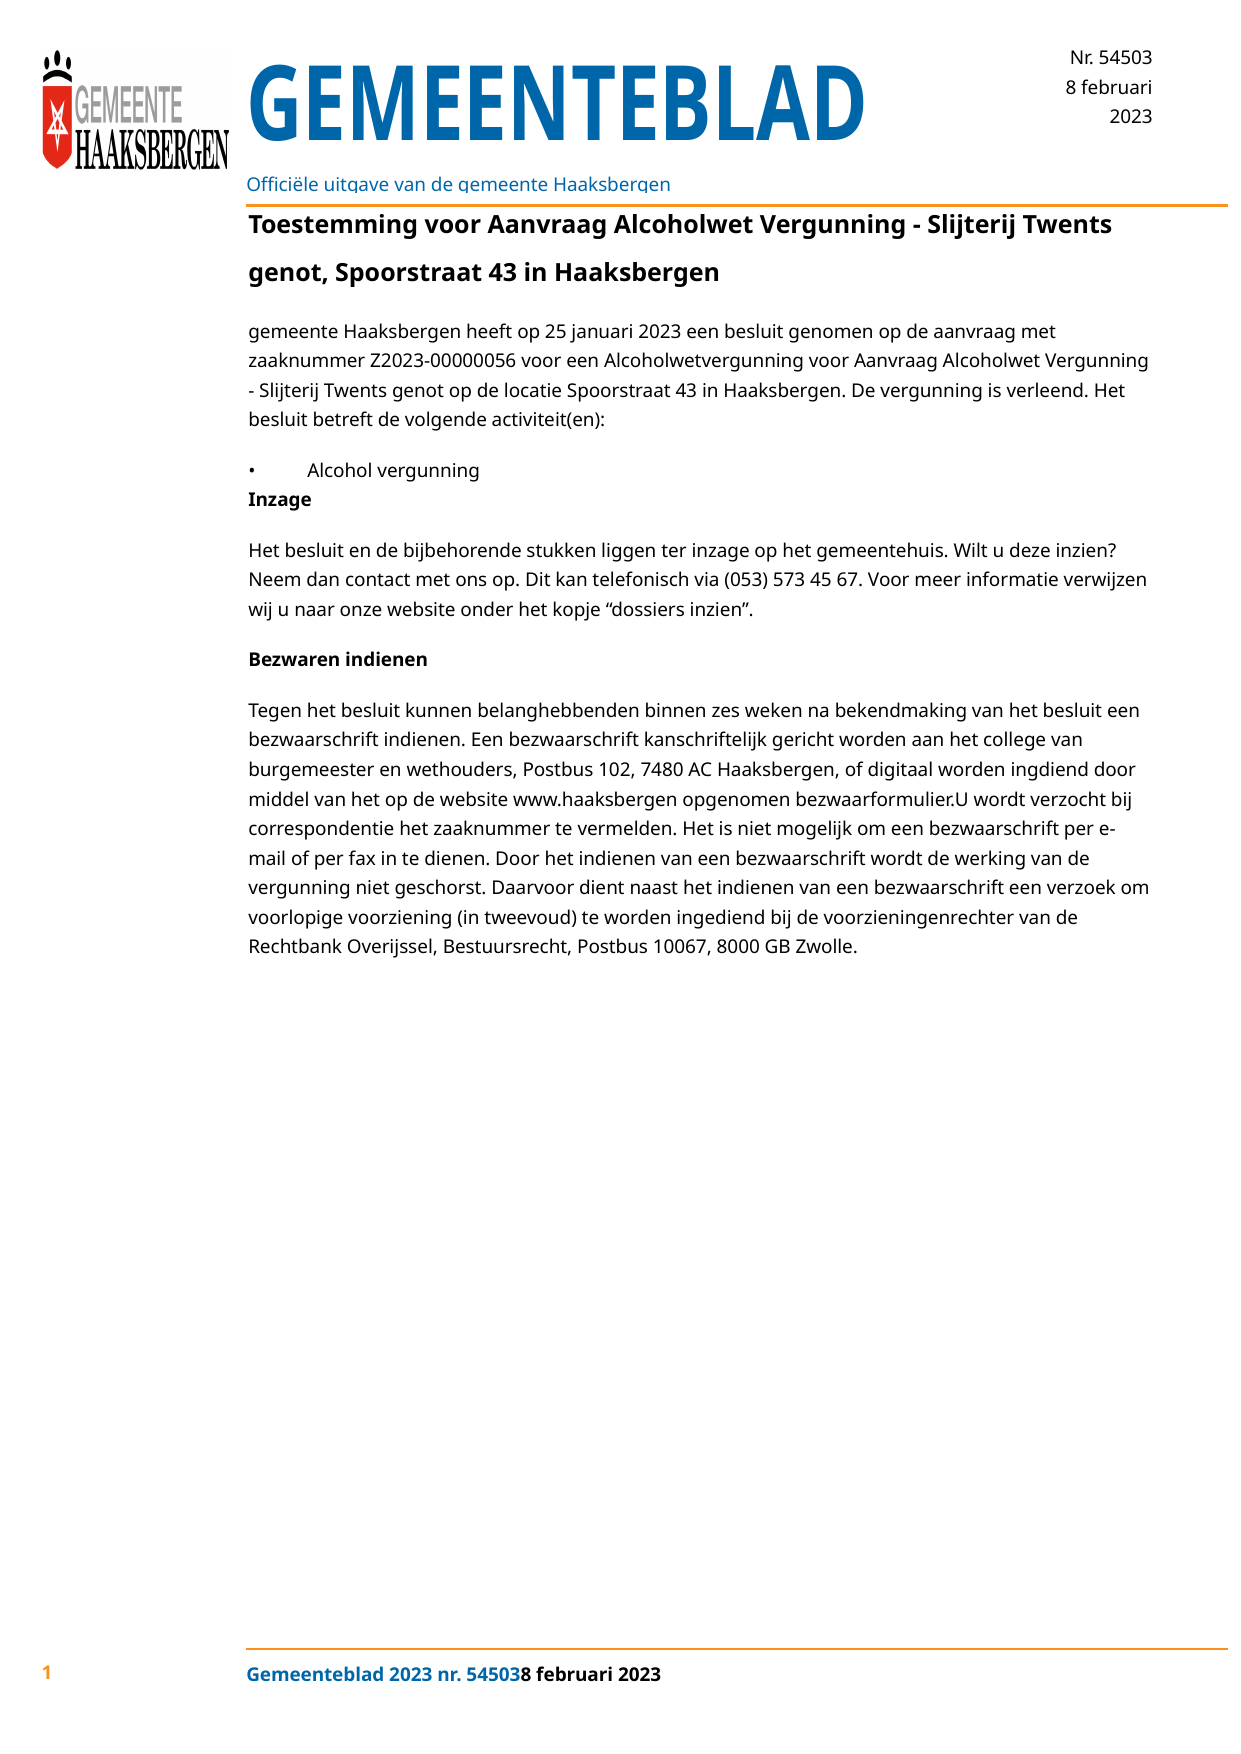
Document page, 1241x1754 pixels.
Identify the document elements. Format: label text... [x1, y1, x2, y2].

text Bezwaren indienen [248, 647, 1152, 672]
text Tegen het besluit kunnen belanghebbenden binnen zes weken na bekendmaking van het besluit een bezwaarschrift indienen. Een bezwaarschrift kanschriftelijk gericht worden aan het college van burgemeester en wethouders, Postbus 102, 7480 AC Haaksbergen, of digitaal worden ingdiend door middel van het op de website www.haaksbergen opgenomen bezwaarformulier.U wordt verzocht bij correspondentie het zaaknummer te vermelden. Het is niet mogelijk om een bezwaarschrift per e-mail of per fax in te dienen. Door het indienen van een bezwaarschrift wordt de werking van de vergunning niet geschorst. Daarvoor dient naast het indienen van een bezwaarschrift een verzoek om voorlopige voorziening (in tweevoud) te worden ingediend bij de voorzieningenrechter van de Rechtbank Overijssel, Bestuursrecht, Postbus 10067, 8000 GB Zwolle. [248, 697, 1152, 959]
text gemeente Haaksbergen heeft op 25 januari 2023 een besluit genomen op de aanvraag met zaaknummer Z2023-00000056 voor een Alcoholwetvergunning voor Aanvraag Alcoholwet Vergunning - Slijterij Twents genot op de locatie Spoorstraat 43 in Haaksbergen. De vergunning is verleend. Het besluit betreft de volgende activiteit(en): [248, 318, 1152, 432]
text Inzage [248, 487, 1152, 512]
text Het besluit en de bijbehorende stukken liggen ter inzage op het gemeentehuis. Wilt u deze inzien? Neem dan contact met ons op. Dit kan telefonisch via (053) 573 45 67. Voor meer informatie verwijzen wij u naar onze website onder het kopje “dossiers inzien”. [248, 537, 1152, 622]
picture [41, 47, 231, 172]
text Toestemming voor Aanvraag Alcoholwet Vergunning - Slijterij Twents genot, Spoorstraat 43 in Haaksbergen [248, 207, 1152, 288]
list Alcohol vergunning [248, 457, 1152, 483]
